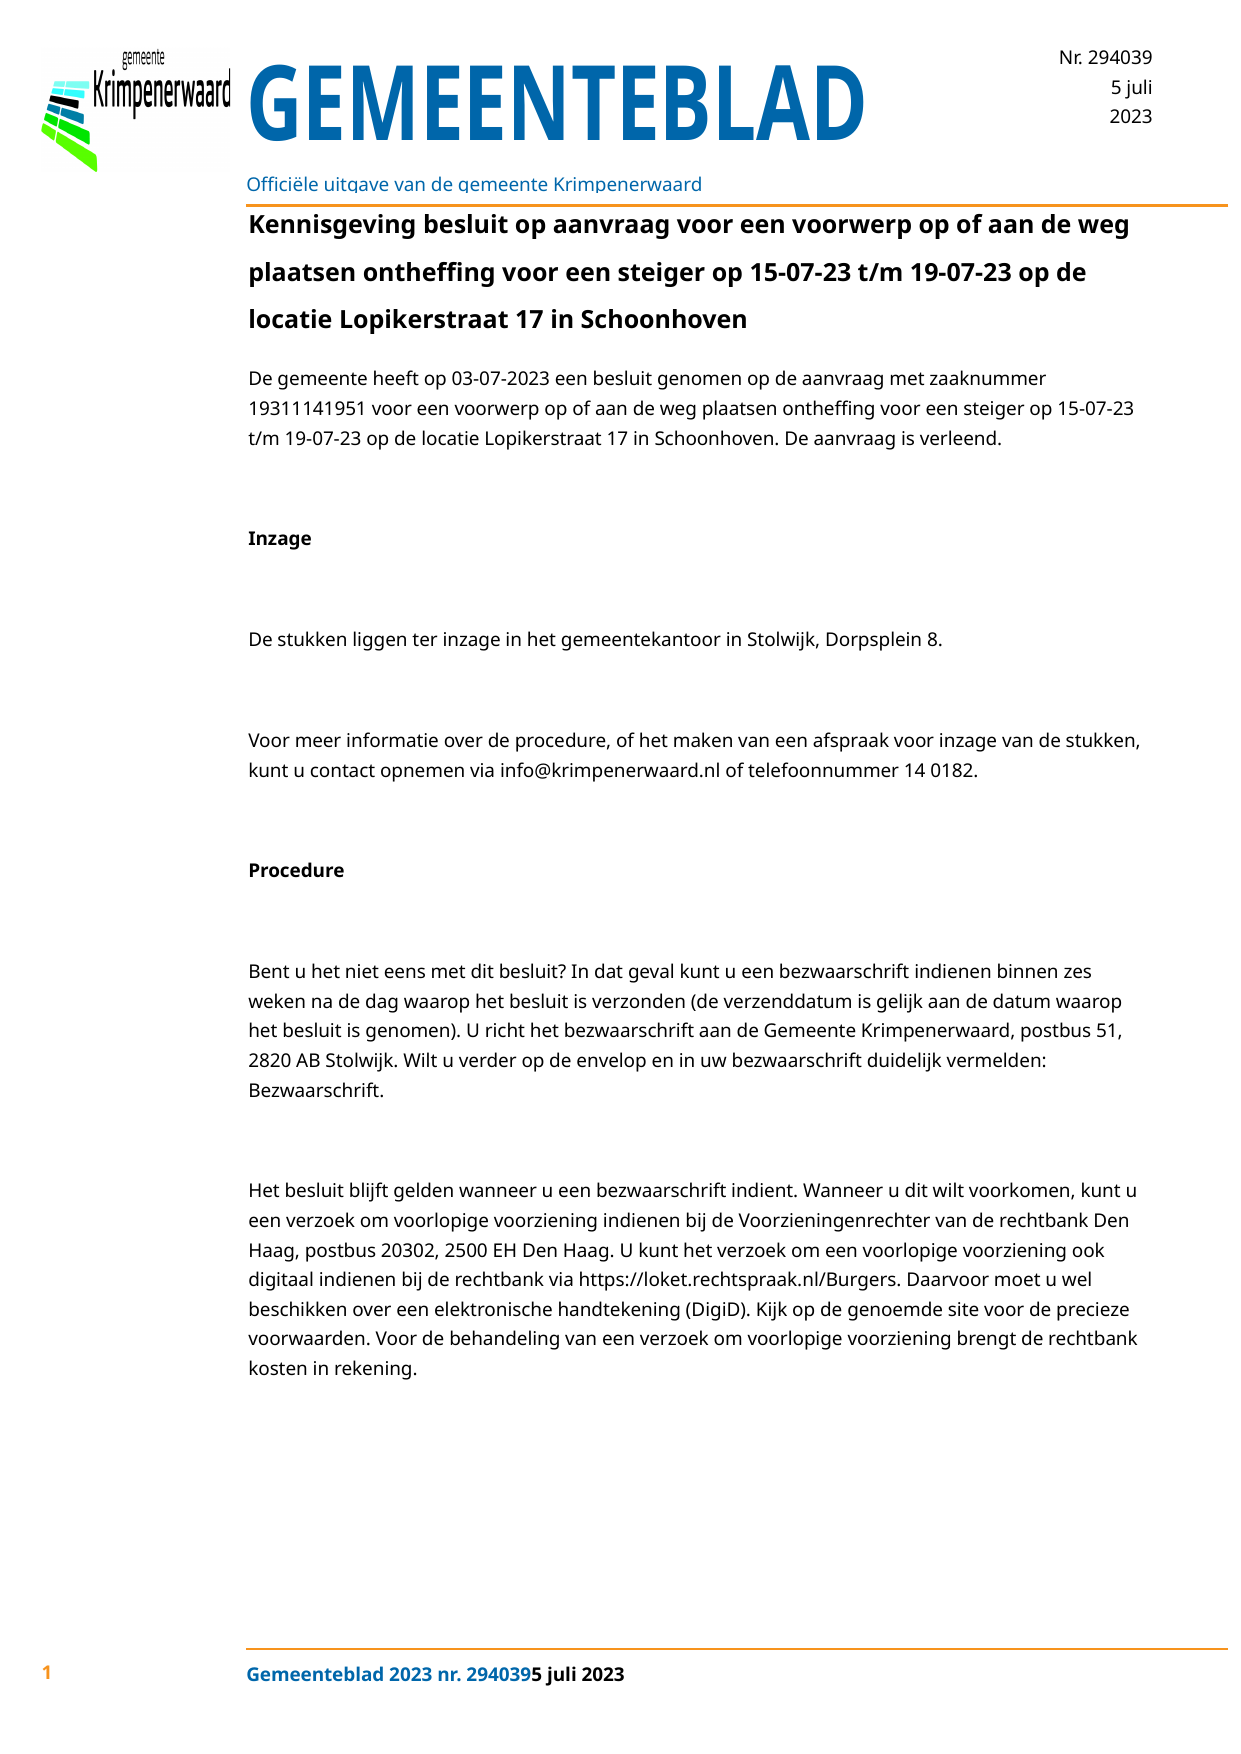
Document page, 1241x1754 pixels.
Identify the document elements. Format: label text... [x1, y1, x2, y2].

text De stukken liggen ter inzage in het gemeentekantoor in Stolwijk, Dorpsplein 8. [248, 626, 1152, 652]
text Kennisgeving besluit op aanvraag voor een voorwerp op of aan de weg plaatsen ontheffing voor een steiger op 15-07-23 t/m 19-07-23 op de locatie Lopikerstraat 17 in Schoonhoven [248, 207, 1152, 336]
text De gemeente heeft op 03-07-2023 een besluit genomen op de aanvraag met zaaknummer 19311141951 voor een voorwerp op of aan de weg plaatsen ontheffing voor een steiger op 15-07-23 t/m 19-07-23 op de locatie Lopikerstraat 17 in Schoonhoven. De aanvraag is verleend. [248, 366, 1152, 450]
text Bent u het niet eens met dit besluit? In dat geval kunt u een bezwaarschrift indienen binnen zes weken na de dag waarop het besluit is verzonden (de verzenddatum is gelijk aan de datum waarop het besluit is genomen). U richt het bezwaarschrift aan de Gemeente Krimpenerwaard, postbus 51, 2820 AB Stolwijk. Wilt u verder op de envelop en in uw bezwaarschrift duidelijk vermelden: Bezwaarschrift. [248, 958, 1152, 1102]
text Voor meer informatie over de procedure, of het maken van een afspraak voor inzage van de stukken, kunt u contact opnemen via info@krimpenerwaard.nl of telefoonnummer 14 0182. [248, 727, 1152, 782]
text Inzage [248, 526, 1152, 551]
text Het besluit blijft gelden wanneer u een bezwaarschrift indient. Wanneer u dit wilt voorkomen, kunt u een verzoek om voorlopige voorziening indienen bij de Voorzieningenrechter van de rechtbank Den Haag, postbus 20302, 2500 EH Den Haag. U kunt het verzoek om een voorlopige voorziening ook digitaal indienen bij de rechtbank via https://loket.rechtspraak.nl/Burgers. Daarvoor moet u wel beschikken over een elektronische handtekening (DigiD). Kijk op de genoemde site voor de precieze voorwaarden. Voor de behandeling van een verzoek om voorlopige voorziening brengt de rechtbank kosten in rekening. [248, 1178, 1152, 1381]
text Procedure [248, 858, 1152, 883]
picture [41, 47, 231, 172]
